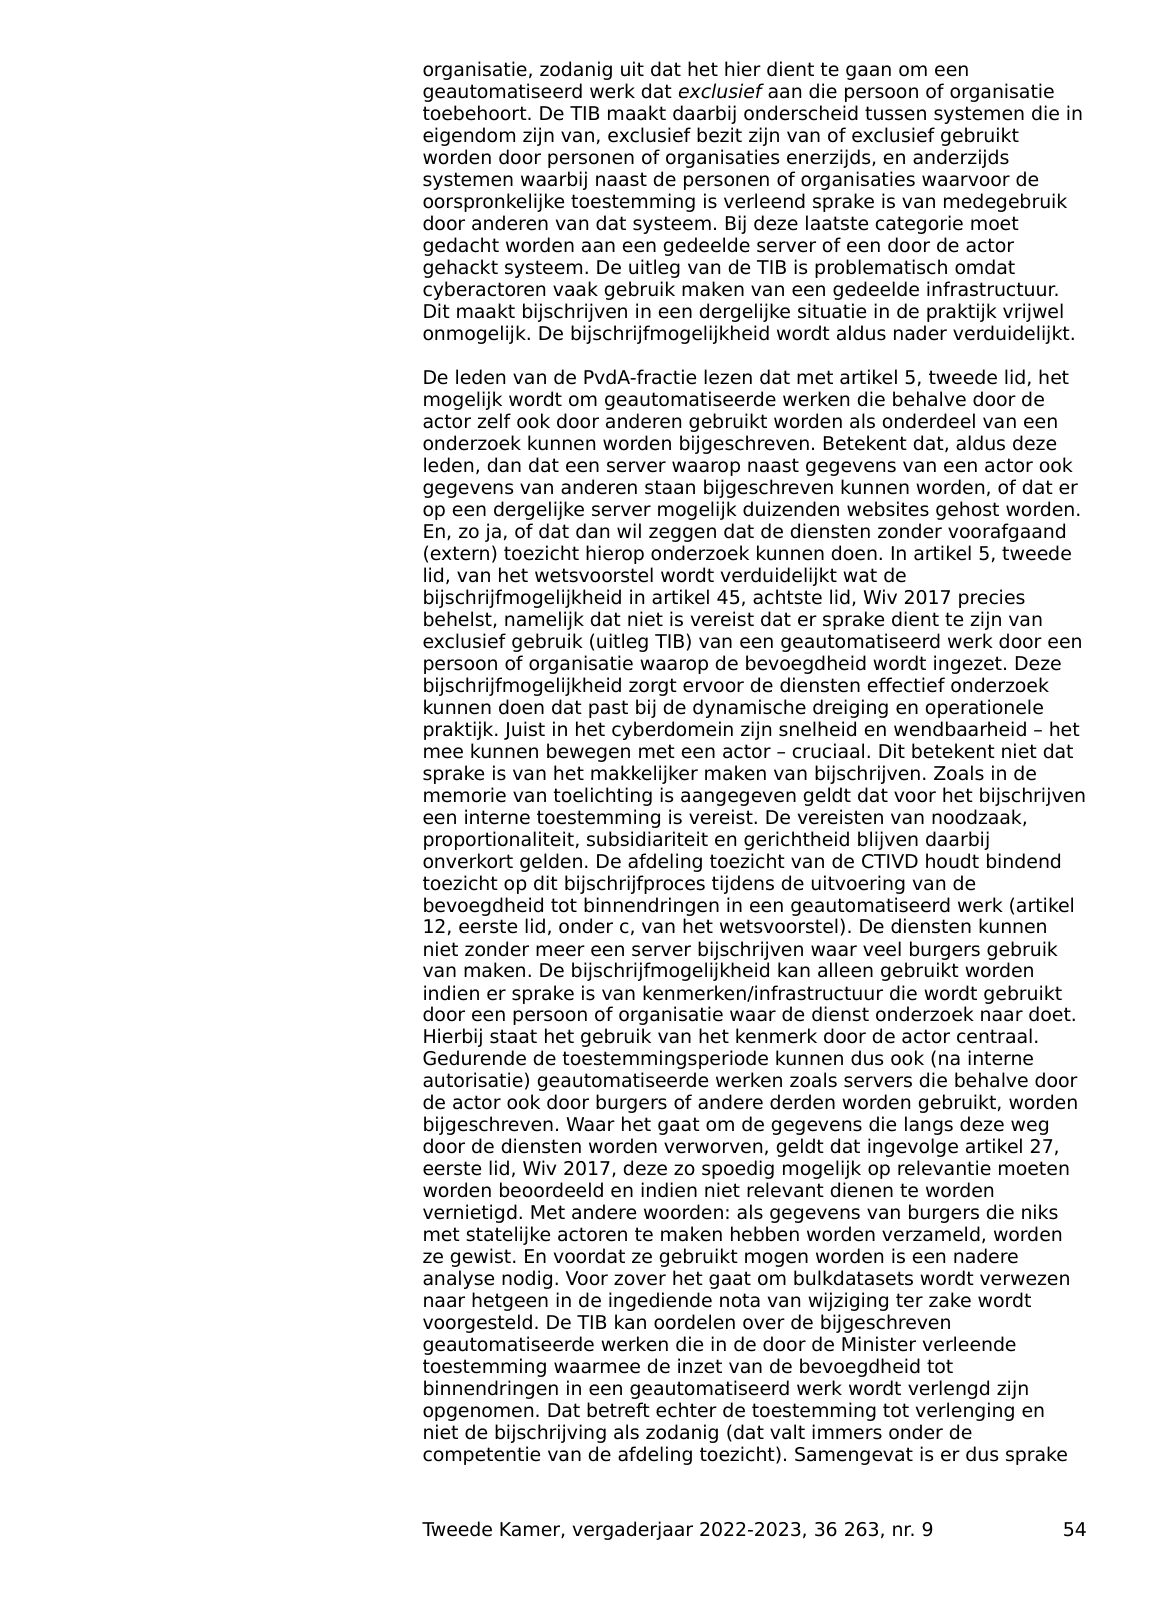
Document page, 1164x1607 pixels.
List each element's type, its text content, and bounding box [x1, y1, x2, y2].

text organisatie, zodanig uit dat het hier dient te gaan om een geautomatiseerd werk dat exclusief aan die persoon of organisatie toebehoort. De TIB maakt daarbij onderscheid tussen systemen die in eigendom zijn van, exclusief bezit zijn van of exclusief gebruikt worden door personen of organisaties enerzijds, en anderzijds systemen waarbij naast de personen of organisaties waarvoor de oorspronkelijke toestemming is verleend sprake is van medegebruik door anderen van dat systeem. Bij deze laatste categorie moet gedacht worden aan een gedeelde server of een door de actor gehackt systeem. De uitleg van de TIB is problematisch omdat cyberactoren vaak gebruik maken van een gedeelde infrastructuur. Dit maakt bijschrijven in een dergelijke situatie in de praktijk vrijwel onmogelijk. De bijschrijfmogelijkheid wordt aldus nader verduidelijkt. [422, 59, 1087, 345]
text De leden van de PvdA-fractie lezen dat met artikel 5, tweede lid, het mogelijk wordt om geautomatiseerde werken die behalve door de actor zelf ook door anderen gebruikt worden als onderdeel van een onderzoek kunnen worden bijgeschreven. Betekent dat, aldus deze leden, dan dat een server waarop naast gegevens van een actor ook gegevens van anderen staan bijgeschreven kunnen worden, of dat er op een dergelijke server mogelijk duizenden websites gehost worden. En, zo ja, of dat dan wil zeggen dat de diensten zonder voorafgaand (extern) toezicht hierop onderzoek kunnen doen. In artikel 5, tweede lid, van het wetsvoorstel wordt verduidelijkt wat de bijschrijfmogelijkheid in artikel 45, achtste lid, Wiv 2017 precies behelst, namelijk dat niet is vereist dat er sprake dient te zijn van exclusief gebruik (uitleg TIB) van een geautomatiseerd werk door een persoon of organisatie waarop de bevoegdheid wordt ingezet. Deze bijschrijfmogelijkheid zorgt ervoor de diensten effectief onderzoek kunnen doen dat past bij de dynamische dreiging en operationele praktijk. Juist in het cyberdomein zijn snelheid en wendbaarheid – het mee kunnen bewegen met een actor – cruciaal. Dit betekent niet dat sprake is van het makkelijker maken van bijschrijven. Zoals in de memorie van toelichting is aangegeven geldt dat voor het bijschrijven een interne toestemming is vereist. De vereisten van noodzaak, proportionaliteit, subsidiariteit en gerichtheid blijven daarbij onverkort gelden. De afdeling toezicht van de CTIVD houdt bindend toezicht op dit bijschrijfproces tijdens de uitvoering van de bevoegdheid tot binnendringen in een geautomatiseerd werk (artikel 12, eerste lid, onder c, van het wetsvoorstel). De diensten kunnen niet zonder meer een server bijschrijven waar veel burgers gebruik van maken. De bijschrijfmogelijkheid kan alleen gebruikt worden indien er sprake is van kenmerken/infrastructuur die wordt gebruikt door een persoon of organisatie waar de dienst onderzoek naar doet. Hierbij staat het gebruik van het kenmerk door de actor centraal. Gedurende de toestemmingsperiode kunnen dus ook (na interne autorisatie) geautomatiseerde werken zoals servers die behalve door de actor ook door burgers of andere derden worden gebruikt, worden bijgeschreven. Waar het gaat om de gegevens die langs deze weg door de diensten worden verworven, geldt dat ingevolge artikel 27, eerste lid, Wiv 2017, deze zo spoedig mogelijk op relevantie moeten worden beoordeeld en indien niet relevant dienen te worden vernietigd. Met andere woorden: als gegevens van burgers die niks met statelijke actoren te maken hebben worden verzameld, worden ze gewist. En voordat ze gebruikt mogen worden is een nadere analyse nodig. Voor zover het gaat om bulkdatasets wordt verwezen naar hetgeen in de ingediende nota van wijziging ter zake wordt voorgesteld. De TIB kan oordelen over de bijgeschreven geautomatiseerde werken die in de door de Minister verleende toestemming waarmee de inzet van de bevoegdheid tot binnendringen in een geautomatiseerd werk wordt verlengd zijn opgenomen. Dat betreft echter de toestemming tot verlenging en niet de bijschrijving als zodanig (dat valt immers onder de competentie van de afdeling toezicht). Samengevat is er dus sprake [422, 367, 1087, 1466]
